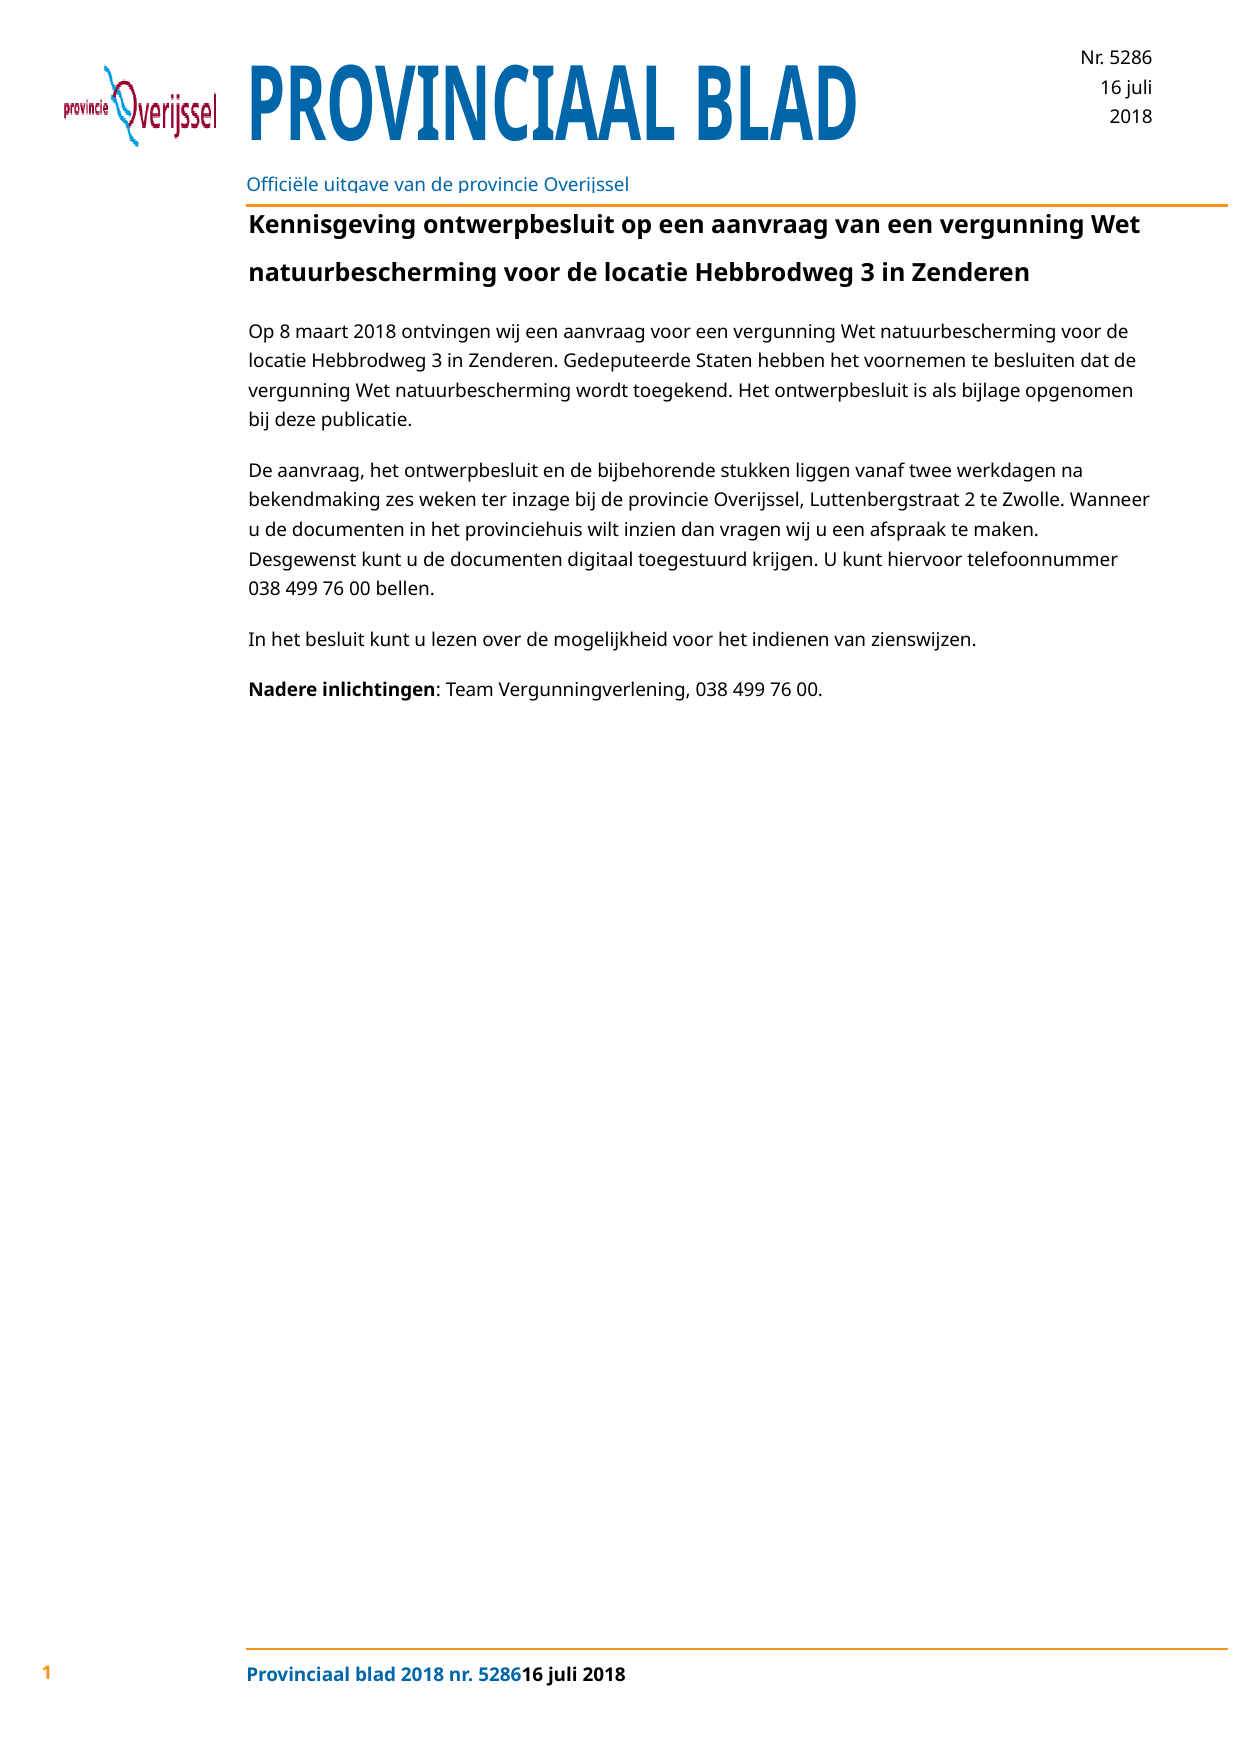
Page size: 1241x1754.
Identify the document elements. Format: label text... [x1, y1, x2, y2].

text De aanvraag, het ontwerpbesluit en de bijbehorende stukken liggen vanaf twee werkdagen na bekendmaking zes weken ter inzage bij de provincie Overijssel, Luttenbergstraat 2 te Zwolle. Wanneer u de documenten in het provinciehuis wilt inzien dan vragen wij u een afspraak te maken. Desgewenst kunt u de documenten digitaal toegestuurd krijgen. U kunt hiervoor telefoonnummer 038 499 76 00 bellen. [248, 457, 1152, 601]
text Nadere inlichtingen: Team Vergunningverlening, 038 499 76 00. [248, 676, 1152, 702]
picture [41, 47, 231, 172]
text In het besluit kunt u lezen over de mogelijkheid voor het indienen van zienswijzen. [248, 626, 1152, 652]
text Op 8 maart 2018 ontvingen wij een aanvraag voor een vergunning Wet natuurbescherming voor de locatie Hebbrodweg 3 in Zenderen. Gedeputeerde Staten hebben het voornemen te besluiten dat de vergunning Wet natuurbescherming wordt toegekend. Het ontwerpbesluit is als bijlage opgenomen bij deze publicatie. [248, 318, 1152, 432]
text Kennisgeving ontwerpbesluit op een aanvraag van een vergunning Wet natuurbescherming voor de locatie Hebbrodweg 3 in Zenderen [248, 207, 1152, 288]
